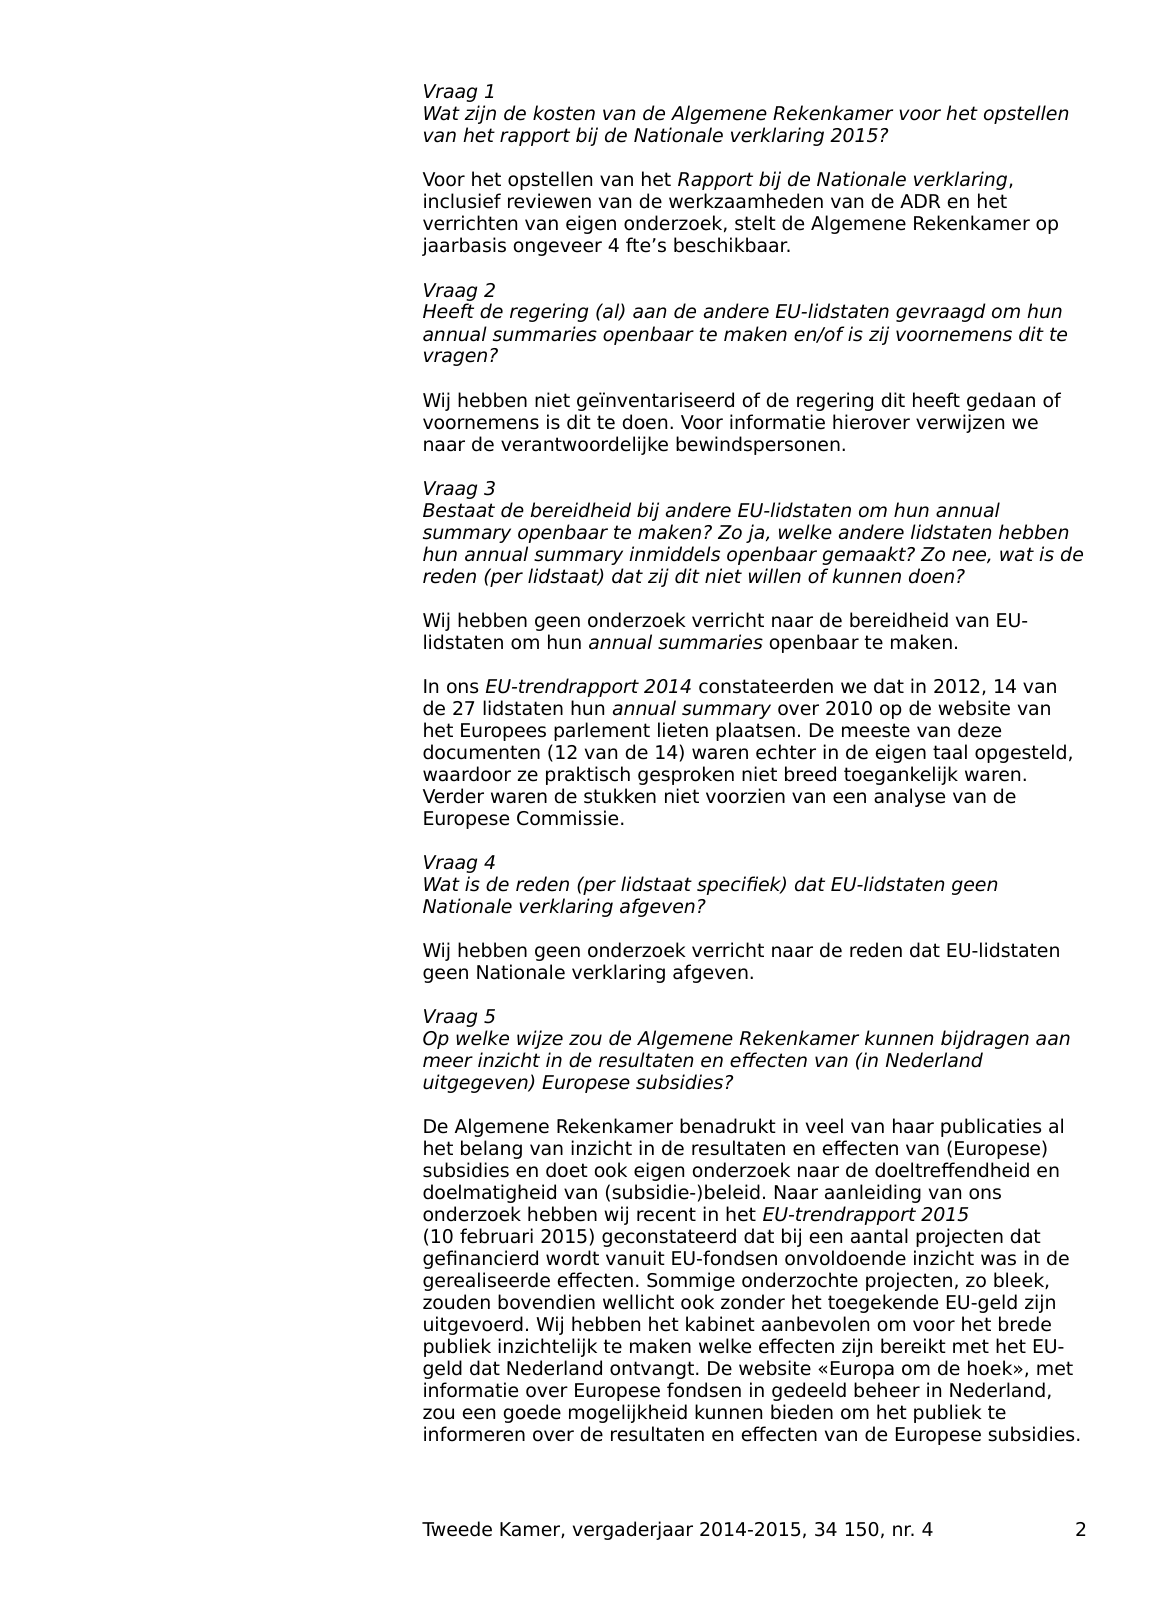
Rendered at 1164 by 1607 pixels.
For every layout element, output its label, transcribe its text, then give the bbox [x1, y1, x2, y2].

text Vraag 2 [422, 279, 1087, 301]
text Vraag 1 [422, 81, 1087, 103]
text Vraag 3 [422, 478, 1087, 500]
text De Algemene Rekenkamer benadrukt in veel van haar publicaties al het belang van inzicht in de resultaten en effecten van (Europese) subsidies en doet ook eigen onderzoek naar de doeltreffendheid en doelmatigheid van (subsidie-)beleid. Naar aanleiding van ons onderzoek hebben wij recent in het EU-trendrapport 2015 (10 februari 2015) geconstateerd dat bij een aantal projecten dat gefinancierd wordt vanuit EU-fondsen onvoldoende inzicht was in de gerealiseerde effecten. Sommige onderzochte projecten, zo bleek, zouden bovendien wellicht ook zonder het toegekende EU-geld zijn uitgevoerd. Wij hebben het kabinet aanbevolen om voor het brede publiek inzichtelijk te maken welke effecten zijn bereikt met het EU-geld dat Nederland ontvangt. De website «Europa om de hoek», met informatie over Europese fondsen in gedeeld beheer in Nederland, zou een goede mogelijkheid kunnen bieden om het publiek te informeren over de resultaten en effecten van de Europese subsidies. [422, 1116, 1087, 1446]
text Vraag 5 [422, 1006, 1087, 1028]
text Bestaat de bereidheid bij andere EU-lidstaten om hun annual summary openbaar te maken? Zo ja, welke andere lidstaten hebben hun annual summary inmiddels openbaar gemaakt? Zo nee, wat is de reden (per lidstaat) dat zij dit niet willen of kunnen doen? [422, 500, 1087, 588]
text Wat zijn de kosten van de Algemene Rekenkamer voor het opstellen van het rapport bij de Nationale verklaring 2015? [422, 103, 1087, 147]
text Vraag 4 [422, 852, 1087, 874]
text In ons EU-trendrapport 2014 constateerden we dat in 2012, 14 van de 27 lidstaten hun annual summary over 2010 op de website van het Europees parlement lieten plaatsen. De meeste van deze documenten (12 van de 14) waren echter in de eigen taal opgesteld, waardoor ze praktisch gesproken niet breed toegankelijk waren. Verder waren de stukken niet voorzien van een analyse van de Europese Commissie. [422, 676, 1087, 830]
text Wij hebben niet geïnventariseerd of de regering dit heeft gedaan of voornemens is dit te doen. Voor informatie hierover verwijzen we naar de verantwoordelijke bewindspersonen. [422, 389, 1087, 456]
text Heeft de regering (al) aan de andere EU-lidstaten gevraagd om hun annual summaries openbaar te maken en/of is zij voornemens dit te vragen? [422, 301, 1087, 367]
text Wat is de reden (per lidstaat specifiek) dat EU-lidstaten geen Nationale verklaring afgeven? [422, 874, 1087, 918]
text Wij hebben geen onderzoek verricht naar de bereidheid van EU-lidstaten om hun annual summaries openbaar te maken. [422, 610, 1087, 654]
text Op welke wijze zou de Algemene Rekenkamer kunnen bijdragen aan meer inzicht in de resultaten en effecten van (in Nederland uitgegeven) Europese subsidies? [422, 1028, 1087, 1094]
text Wij hebben geen onderzoek verricht naar de reden dat EU-lidstaten geen Nationale verklaring afgeven. [422, 940, 1087, 984]
text Voor het opstellen van het Rapport bij de Nationale verklaring, inclusief reviewen van de werkzaamheden van de ADR en het verrichten van eigen onderzoek, stelt de Algemene Rekenkamer op jaarbasis ongeveer 4 fte’s beschikbaar. [422, 169, 1087, 257]
